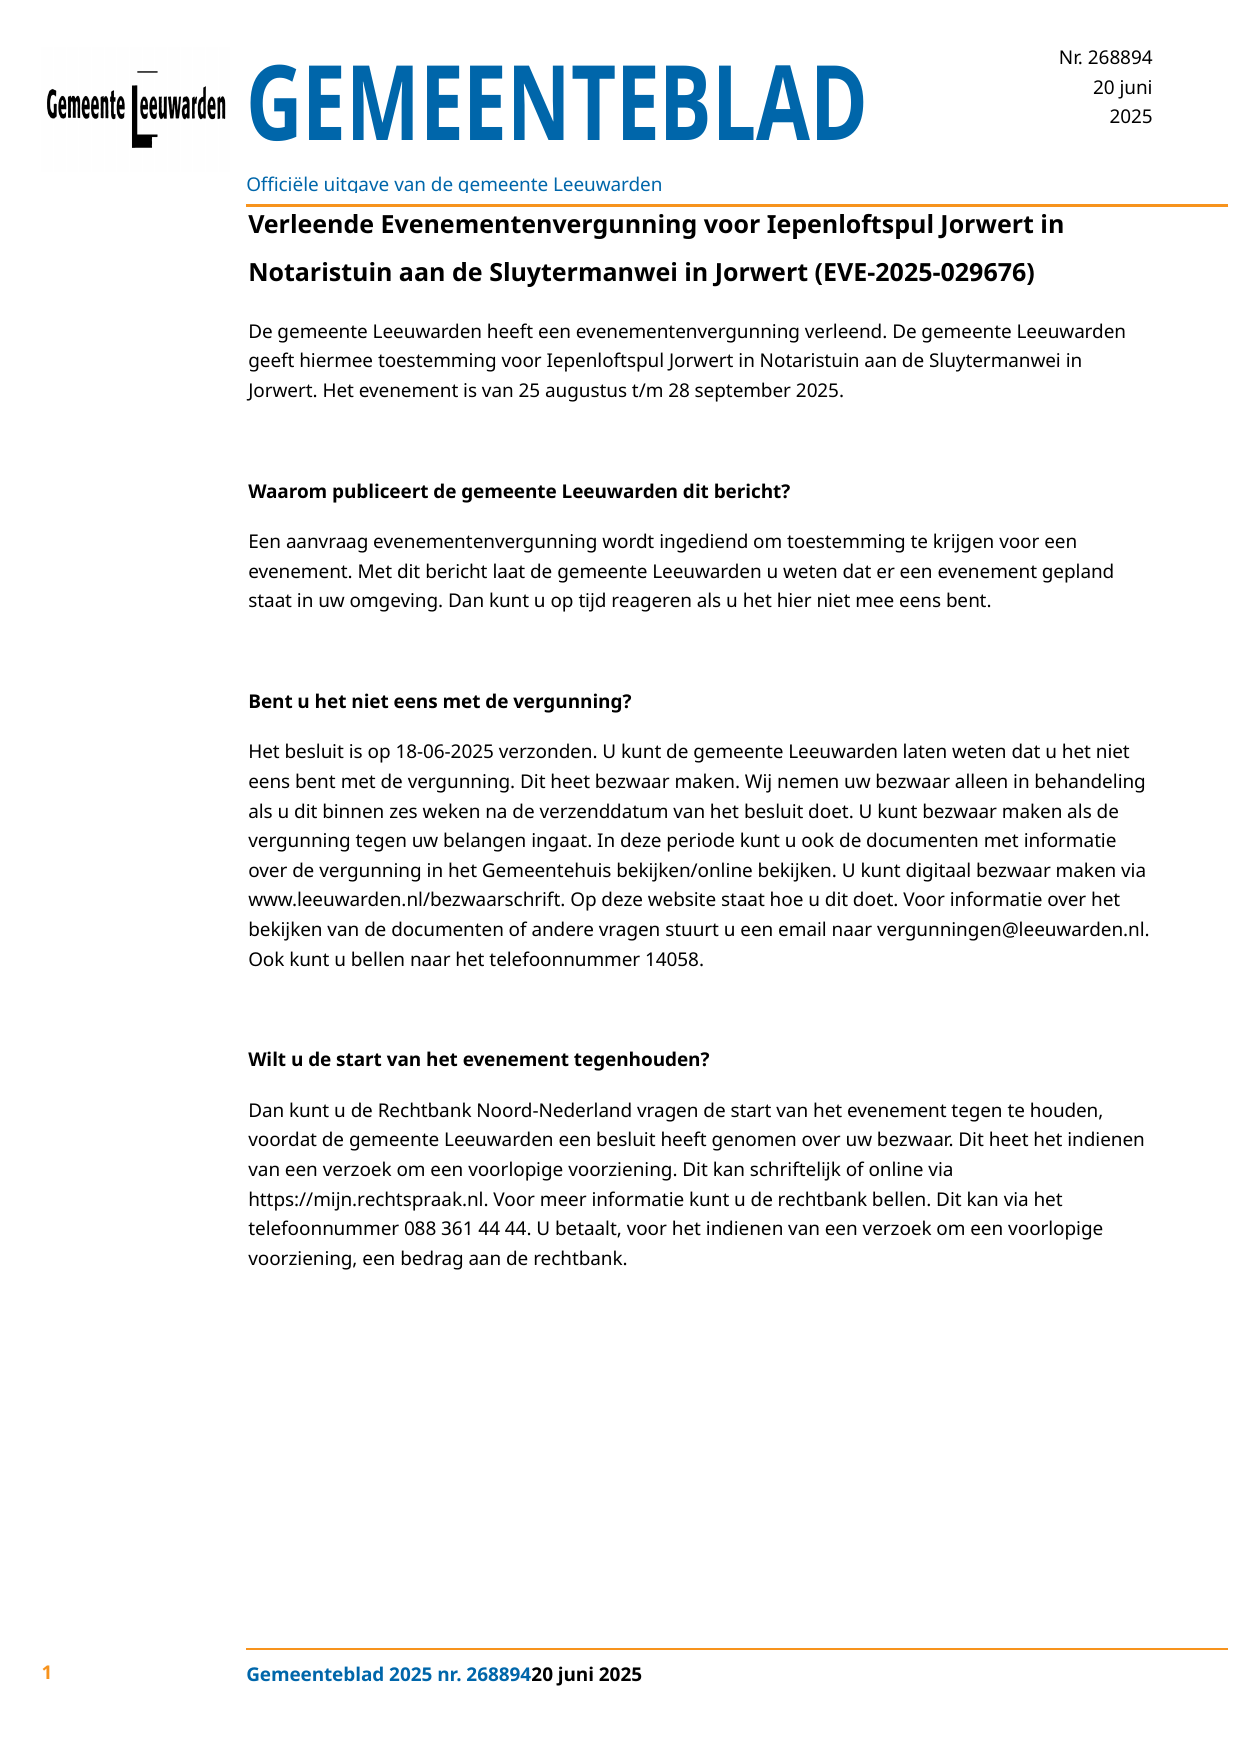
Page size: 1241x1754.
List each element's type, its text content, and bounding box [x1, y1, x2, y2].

picture [41, 47, 231, 172]
text Dan kunt u de Rechtbank Noord-Nederland vragen de start van het evenement tegen te houden, voordat de gemeente Leeuwarden een besluit heeft genomen over uw bezwaar. Dit heet het indienen van een verzoek om een voorlopige voorziening. Dit kan schriftelijk of online via https://mijn.rechtspraak.nl. Voor meer informatie kunt u de rechtbank bellen. Dit kan via het telefoonnummer 088 361 44 44. U betaalt, voor het indienen van een verzoek om een voorlopige voorziening, een bedrag aan de rechtbank. [248, 1097, 1152, 1271]
text Waarom publiceert de gemeente Leeuwarden dit bericht? [248, 478, 1152, 504]
text De gemeente Leeuwarden heeft een evenementenvergunning verleend. De gemeente Leeuwarden geeft hiermee toestemming voor Iepenloftspul Jorwert in Notaristuin aan de Sluytermanwei in Jorwert. Het evenement is van 25 augustus t/m 28 september 2025. [248, 318, 1152, 403]
text Wilt u de start van het evenement tegenhouden? [248, 1047, 1152, 1072]
text Een aanvraag evenementenvergunning wordt ingediend om toestemming te krijgen voor een evenement. Met dit bericht laat de gemeente Leeuwarden u weten dat er een evenement gepland staat in uw omgeving. Dan kunt u op tijd reageren als u het hier niet mee eens bent. [248, 528, 1152, 613]
text Verleende Evenementenvergunning voor Iepenloftspul Jorwert in Notaristuin aan de Sluytermanwei in Jorwert (EVE-2025-029676) [248, 207, 1152, 288]
text Het besluit is op 18-06-2025 verzonden. U kunt de gemeente Leeuwarden laten weten dat u het niet eens bent met de vergunning. Dit heet bezwaar maken. Wij nemen uw bezwaar alleen in behandeling als u dit binnen zes weken na de verzenddatum van het besluit doet. U kunt bezwaar maken als de vergunning tegen uw belangen ingaat. In deze periode kunt u ook de documenten met informatie over de vergunning in het Gemeentehuis bekijken/online bekijken. U kunt digitaal bezwaar maken via www.leeuwarden.nl/bezwaarschrift. Op deze website staat hoe u dit doet. Voor informatie over het bekijken van de documenten of andere vragen stuurt u een email naar vergunningen@leeuwarden.nl. Ook kunt u bellen naar het telefoonnummer 14058. [248, 739, 1152, 972]
text Bent u het niet eens met de vergunning? [248, 688, 1152, 714]
